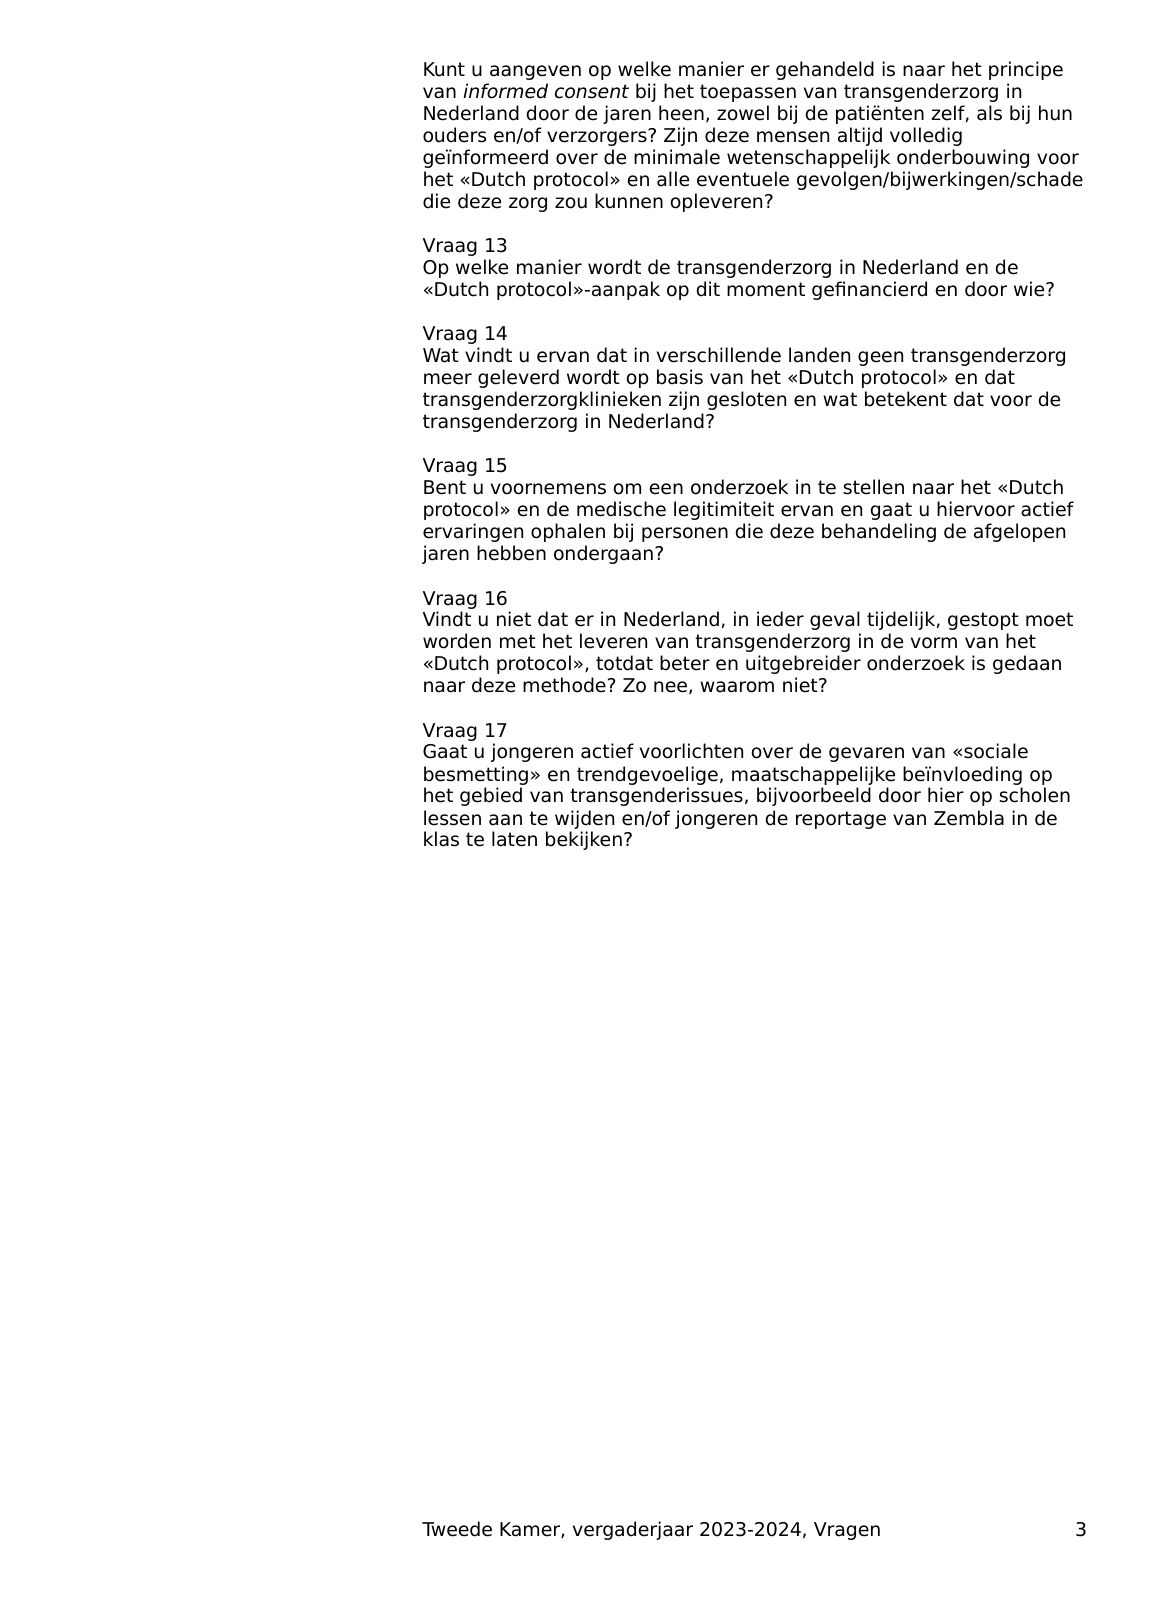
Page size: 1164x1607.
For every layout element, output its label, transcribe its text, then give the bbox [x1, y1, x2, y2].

text Vraag 16 [422, 587, 1087, 609]
text Wat vindt u ervan dat in verschillende landen geen transgenderzorg meer geleverd wordt op basis van het «Dutch protocol» en dat transgenderzorgklinieken zijn gesloten en wat betekent dat voor de transgenderzorg in Nederland? [422, 345, 1087, 433]
text Vraag 14 [422, 323, 1087, 345]
text Vraag 15 [422, 455, 1087, 477]
text Gaat u jongeren actief voorlichten over de gevaren van «sociale besmetting» en trendgevoelige, maatschappelijke beïnvloeding op het gebied van transgenderissues, bijvoorbeeld door hier op scholen lessen aan te wijden en/of jongeren de reportage van Zembla in de klas te laten bekijken? [422, 741, 1087, 851]
text Vindt u niet dat er in Nederland, in ieder geval tijdelijk, gestopt moet worden met het leveren van transgenderzorg in de vorm van het «Dutch protocol», totdat beter en uitgebreider onderzoek is gedaan naar deze methode? Zo nee, waarom niet? [422, 609, 1087, 697]
text Vraag 13 [422, 235, 1087, 257]
text Op welke manier wordt de transgenderzorg in Nederland en de «Dutch protocol»-aanpak op dit moment gefinancierd en door wie? [422, 257, 1087, 301]
text Kunt u aangeven op welke manier er gehandeld is naar het principe van informed consent bij het toepassen van transgenderzorg in Nederland door de jaren heen, zowel bij de patiënten zelf, als bij hun ouders en/of verzorgers? Zijn deze mensen altijd volledig geïnformeerd over de minimale wetenschappelijk onderbouwing voor het «Dutch protocol» en alle eventuele gevolgen/bijwerkingen/schade die deze zorg zou kunnen opleveren? [422, 59, 1087, 213]
text Vraag 17 [422, 719, 1087, 741]
text Bent u voornemens om een onderzoek in te stellen naar het «Dutch protocol» en de medische legitimiteit ervan en gaat u hiervoor actief ervaringen ophalen bij personen die deze behandeling de afgelopen jaren hebben ondergaan? [422, 477, 1087, 565]
